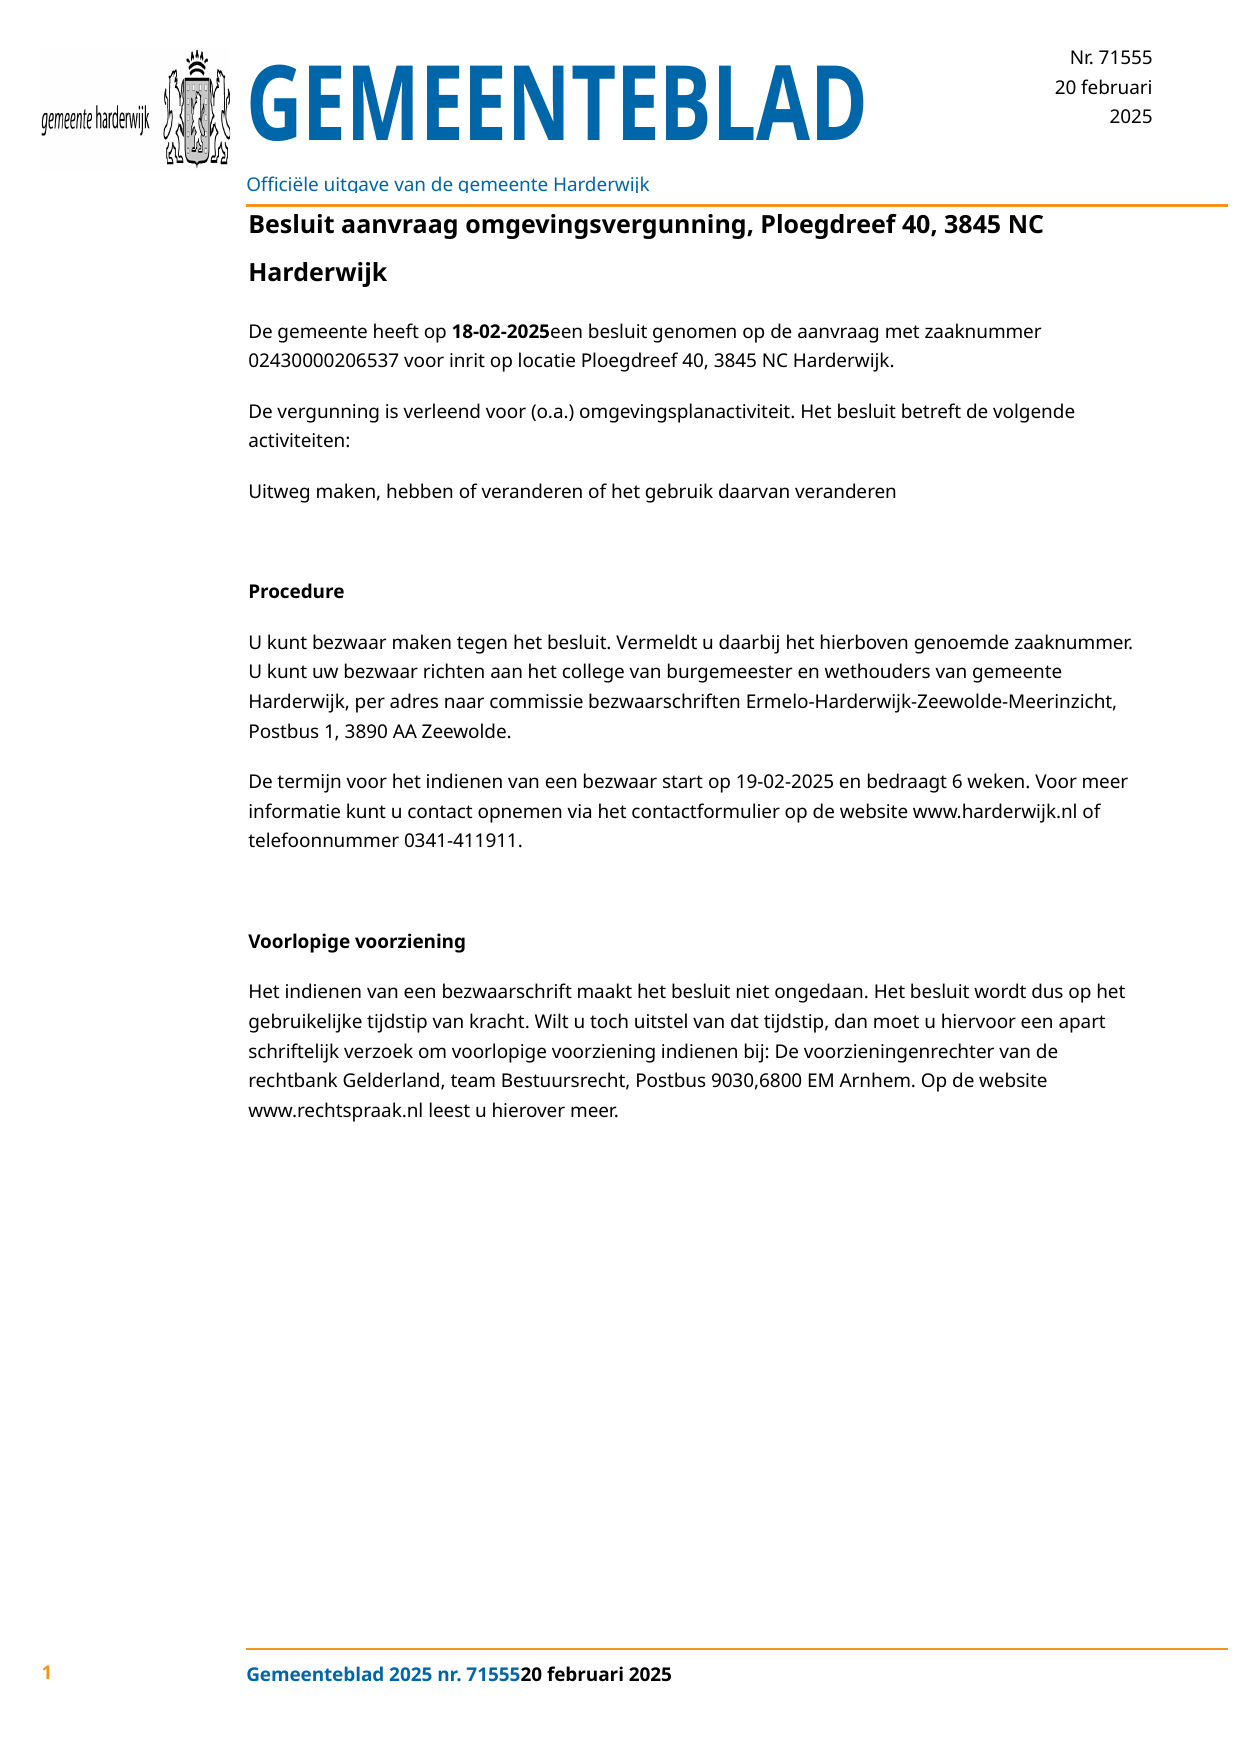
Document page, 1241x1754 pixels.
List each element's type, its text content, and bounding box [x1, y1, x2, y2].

text Besluit aanvraag omgevingsvergunning, Ploegdreef 40, 3845 NC Harderwijk [248, 207, 1152, 288]
text U kunt bezwaar maken tegen het besluit. Vermeldt u daarbij het hierboven genoemde zaaknummer. U kunt uw bezwaar richten aan het college van burgemeester en wethouders van gemeente Harderwijk, per adres naar commissie bezwaarschriften Ermelo-Harderwijk-Zeewolde-Meerinzicht, Postbus 1, 3890 AA Zeewolde. [248, 629, 1152, 744]
text De vergunning is verleend voor (o.a.) omgevingsplanactiviteit. Het besluit betreft de volgende activiteiten: [248, 398, 1152, 453]
text De gemeente heeft op 18-02-2025een besluit genomen op de aanvraag met zaaknummer 02430000206537 voor inrit op locatie Ploegdreef 40, 3845 NC Harderwijk. [248, 318, 1152, 373]
text Het indienen van een bezwaarschrift maakt het besluit niet ongedaan. Het besluit wordt dus op het gebruikelijke tijdstip van kracht. Wilt u toch uitstel van dat tijdstip, dan moet u hiervoor een apart schriftelijk verzoek om voorlopige voorziening indienen bij: De voorzieningenrechter van de rechtbank Gelderland, team Bestuursrecht, Postbus 9030,6800 EM Arnhem. Op de website www.rechtspraak.nl leest u hierover meer. [248, 979, 1152, 1123]
text Uitweg maken, hebben of veranderen of het gebruik daarvan veranderen [248, 478, 1152, 504]
text Procedure [248, 579, 1152, 604]
text Voorlopige voorziening [248, 928, 1152, 954]
picture [41, 47, 231, 172]
text De termijn voor het indienen van een bezwaar start op 19-02-2025 en bedraagt 6 weken. Voor meer informatie kunt u contact opnemen via het contactformulier op de website www.harderwijk.nl of telefoonnummer 0341-411911. [248, 768, 1152, 853]
